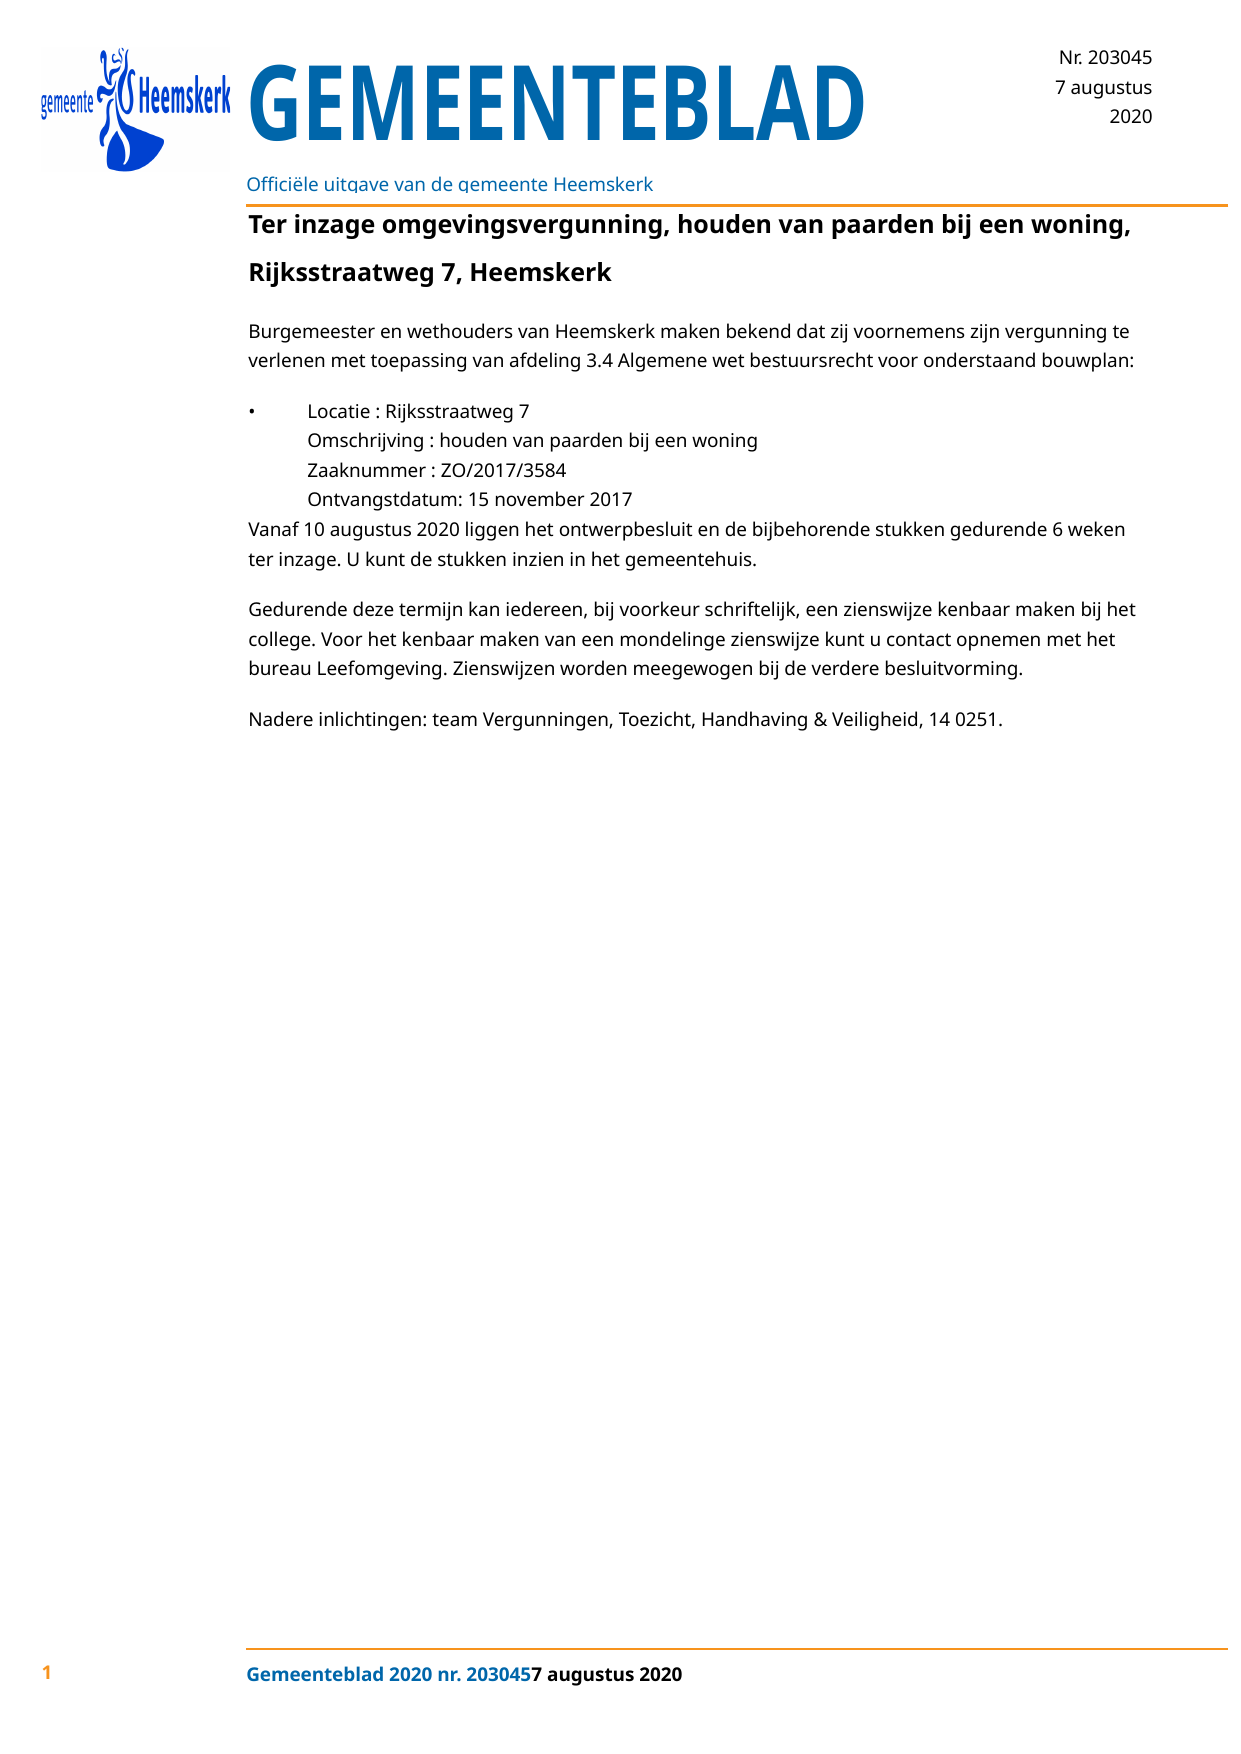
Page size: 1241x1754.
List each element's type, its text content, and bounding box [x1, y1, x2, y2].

list Omschrijving : houden van paarden bij een woning [248, 427, 1152, 453]
picture [41, 47, 231, 172]
text Nadere inlichtingen: team Vergunningen, Toezicht, Handhaving & Veiligheid, 14 0251. [248, 706, 1152, 732]
list Ontvangstdatum: 15 november 2017 [248, 487, 1152, 512]
text Gedurende deze termijn kan iedereen, bij voorkeur schriftelijk, een zienswijze kenbaar maken bij het college. Voor het kenbaar maken van een mondelinge zienswijze kunt u contact opnemen met het bureau Leefomgeving. Zienswijzen worden meegewogen bij de verdere besluitvorming. [248, 596, 1152, 681]
text Vanaf 10 augustus 2020 liggen het ontwerpbesluit en de bijbehorende stukken gedurende 6 weken ter inzage. U kunt de stukken inzien in het gemeentehuis. [248, 516, 1152, 572]
list Zaaknummer : ZO/2017/3584 [248, 457, 1152, 483]
list Locatie : Rijksstraatweg 7 [248, 398, 1152, 424]
text Ter inzage omgevingsvergunning, houden van paarden bij een woning, Rijksstraatweg 7, Heemskerk [248, 207, 1152, 288]
text Burgemeester en wethouders van Heemskerk maken bekend dat zij voornemens zijn vergunning te verlenen met toepassing van afdeling 3.4 Algemene wet bestuursrecht voor onderstaand bouwplan: [248, 318, 1152, 373]
